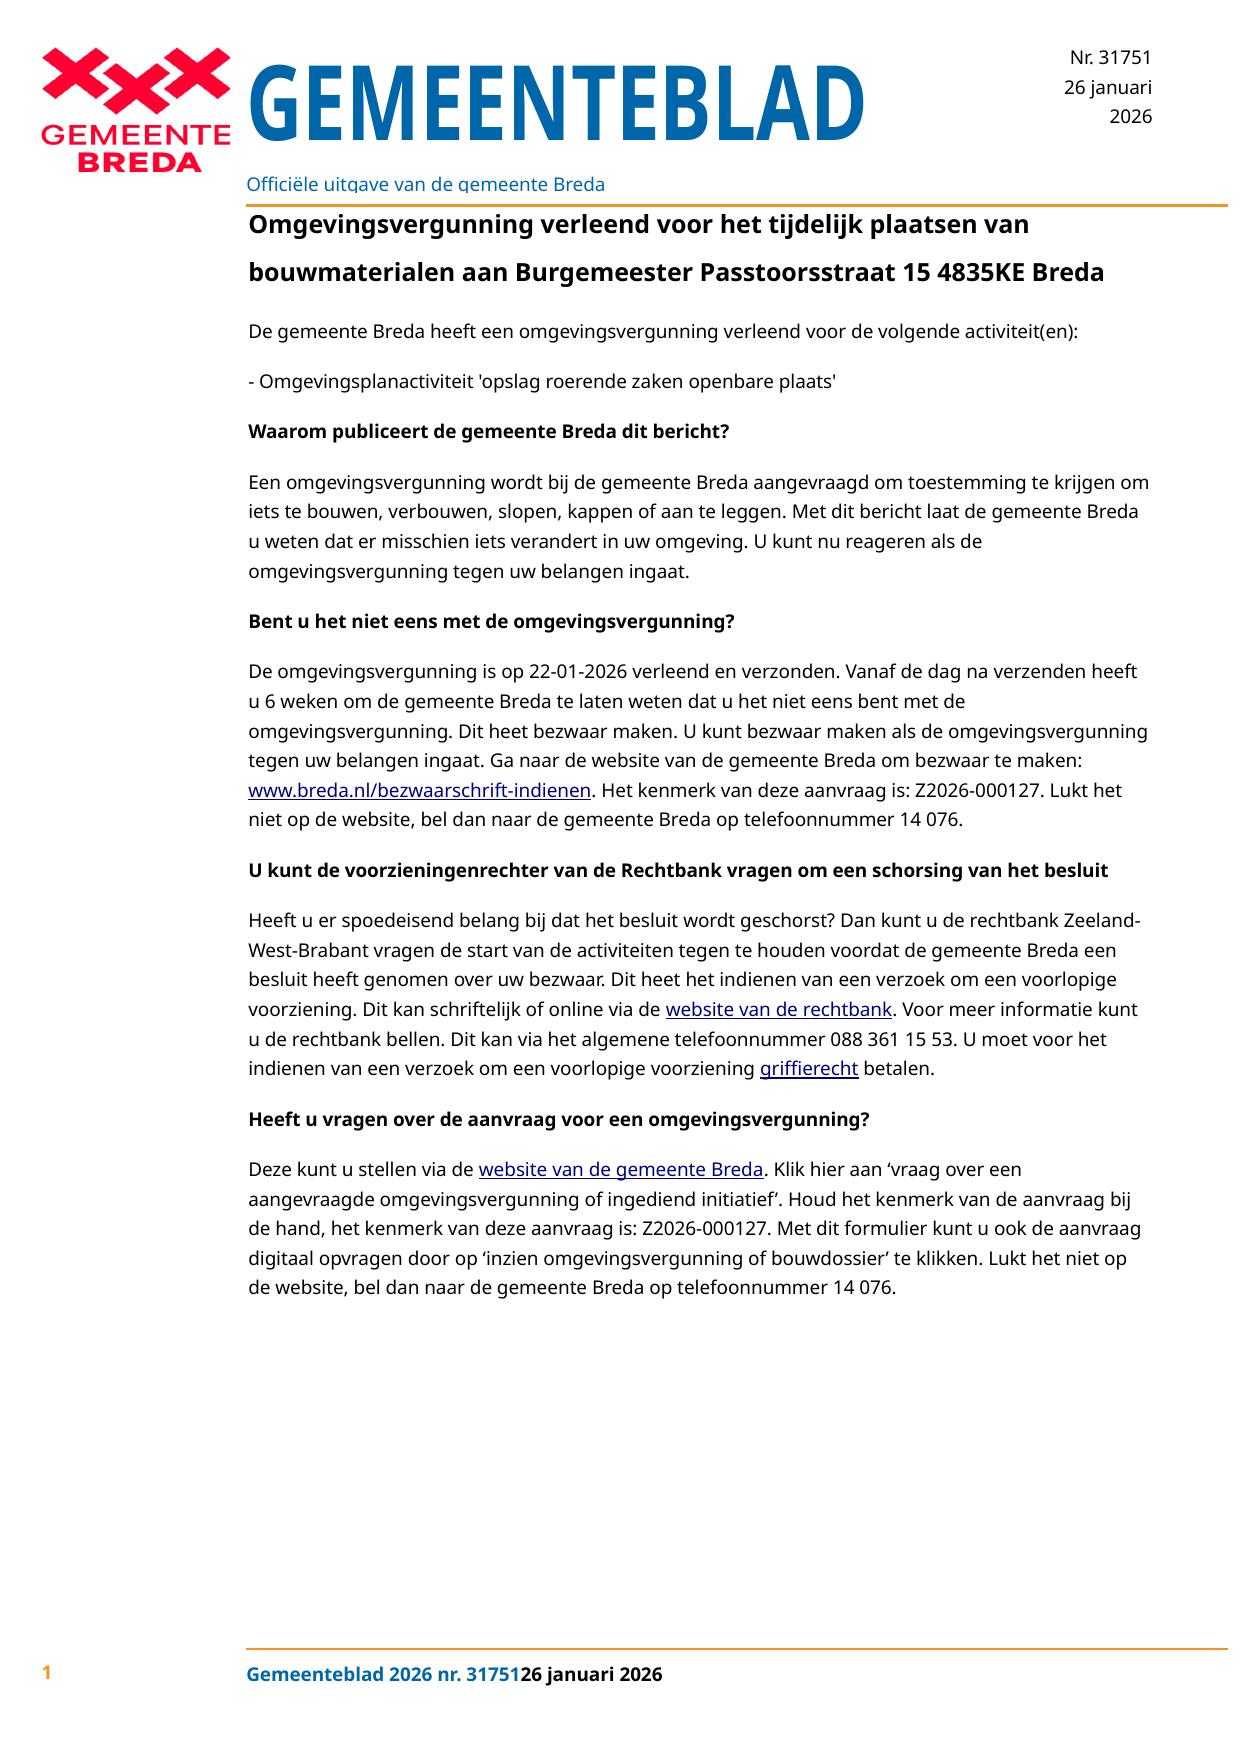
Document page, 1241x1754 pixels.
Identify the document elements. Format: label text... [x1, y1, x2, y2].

text De gemeente Breda heeft een omgevingsvergunning verleend voor de volgende activiteit(en): [248, 318, 1152, 344]
text Een omgevingsvergunning wordt bij de gemeente Breda aangevraagd om toestemming te krijgen om iets te bouwen, verbouwen, slopen, kappen of aan te leggen. Met dit bericht laat de gemeente Breda u weten dat er misschien iets verandert in uw omgeving. U kunt nu reageren als de omgevingsvergunning tegen uw belangen ingaat. [248, 469, 1152, 584]
text Deze kunt u stellen via de website van de gemeente Breda. Klik hier aan ‘vraag over een aangevraagde omgevingsvergunning of ingediend initiatief’. Houd het kenmerk van de aanvraag bij de hand, het kenmerk van deze aanvraag is: Z2026-000127. Met dit formulier kunt u ook de aanvraag digitaal opvragen door op ‘inzien omgevingsvergunning of bouwdossier’ te klikken. Lukt het niet op de website, bel dan naar de gemeente Breda op telefoonnummer 14 076. [248, 1156, 1152, 1300]
text - Omgevingsplanactiviteit 'opslag roerende zaken openbare plaats' [248, 368, 1152, 394]
text Heeft u vragen over de aanvraag voor een omgevingsvergunning? [248, 1106, 1152, 1132]
text De omgevingsvergunning is op 22-01-2026 verleend en verzonden. Vanaf de dag na verzenden heeft u 6 weken om de gemeente Breda te laten weten dat u het niet eens bent met de omgevingsvergunning. Dit heet bezwaar maken. U kunt bezwaar maken als de omgevingsvergunning tegen uw belangen ingaat. Ga naar de website van de gemeente Breda om bezwaar te maken: www.breda.nl/bezwaarschrift-indienen. Het kenmerk van deze aanvraag is: Z2026-000127. Lukt het niet op de website, bel dan naar de gemeente Breda op telefoonnummer 14 076. [248, 659, 1152, 832]
text U kunt de voorzieningenrechter van de Rechtbank vragen om een schorsing van het besluit [248, 857, 1152, 883]
text Heeft u er spoedeisend belang bij dat het besluit wordt geschorst? Dan kunt u de rechtbank Zeeland-West-Brabant vragen de start van de activiteiten tegen te houden voordat de gemeente Breda een besluit heeft genomen over uw bezwaar. Dit heet het indienen van een verzoek om een voorlopige voorziening. Dit kan schriftelijk of online via de website van de rechtbank. Voor meer informatie kunt u de rechtbank bellen. Dit kan via het algemene telefoonnummer 088 361 15 53. U moet voor het indienen van een verzoek om een voorlopige voorziening griffierecht betalen. [248, 907, 1152, 1081]
text Omgevingsvergunning verleend voor het tijdelijk plaatsen van bouwmaterialen aan Burgemeester Passtoorsstraat 15 4835KE Breda [248, 207, 1152, 288]
text Bent u het niet eens met de omgevingsvergunning? [248, 608, 1152, 634]
picture [41, 47, 231, 172]
text Waarom publiceert de gemeente Breda dit bericht? [248, 419, 1152, 444]
